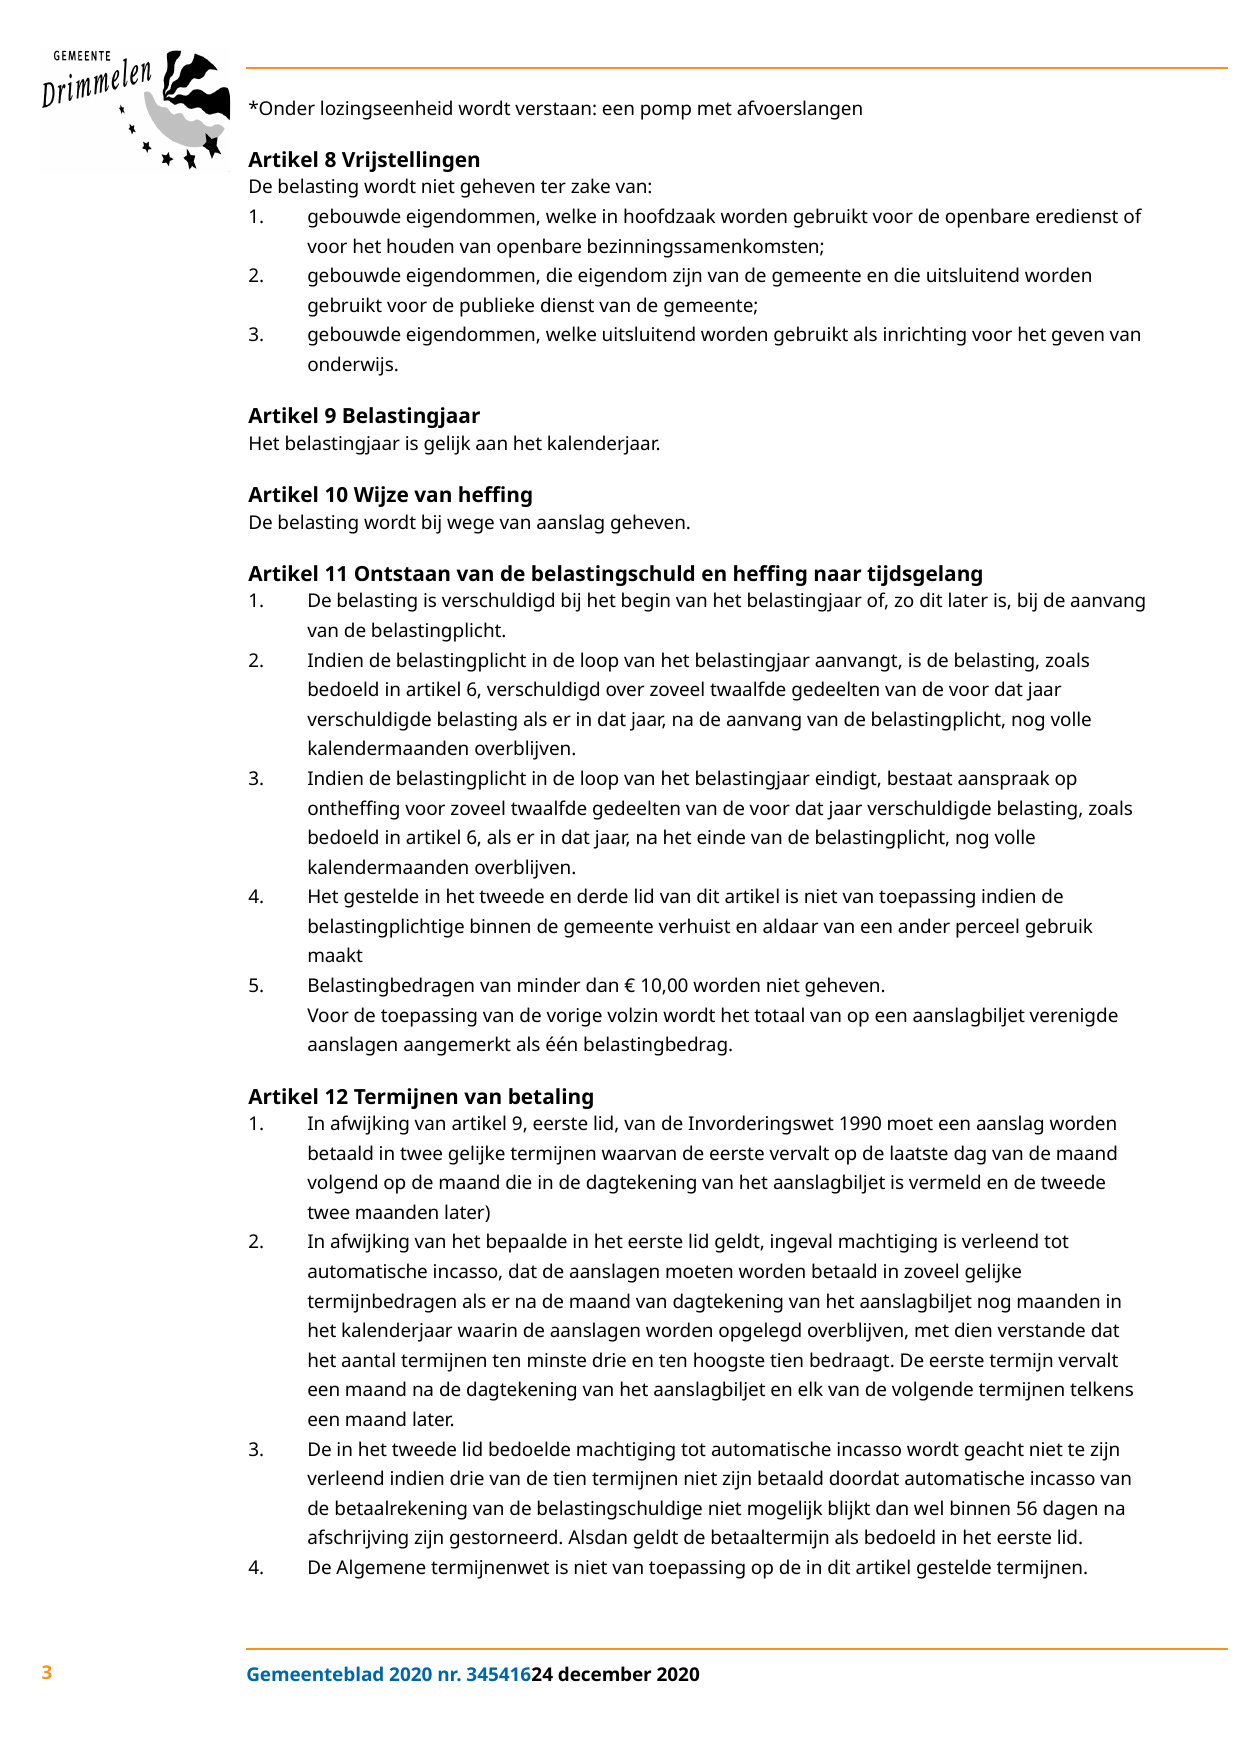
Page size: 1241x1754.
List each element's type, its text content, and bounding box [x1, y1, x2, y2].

text *Onder lozingseenheid wordt verstaan: een pomp met afvoerslangen [248, 95, 1152, 121]
text Artikel 10 Wijze van heffing [248, 480, 1152, 509]
text De belasting wordt bij wege van aanslag geheven. [248, 509, 1152, 534]
list gebouwde eigendommen, welke uitsluitend worden gebruikt als inrichting voor het geven van onderwijs. [248, 322, 1152, 377]
list Indien de belastingplicht in de loop van het belastingjaar eindigt, bestaat aanspraak op ontheffing voor zoveel twaalfde gedeelten van de voor dat jaar verschuldigde belasting, zoals bedoeld in artikel 6, als er in dat jaar, na het einde van de belastingplicht, nog volle kalendermaanden overblijven. [248, 765, 1152, 880]
list gebouwde eigendommen, die eigendom zijn van de gemeente en die uitsluitend worden gebruikt voor de publieke dienst van de gemeente; [248, 262, 1152, 318]
list Voor de toepassing van de vorige volzin wordt het totaal van op een aanslagbiljet verenigde aanslagen aangemerkt als één belastingbedrag. [248, 1002, 1152, 1057]
text Artikel 11 Ontstaan van de belastingschuld en heffing naar tijdsgelang [248, 559, 1152, 588]
list In afwijking van artikel 9, eerste lid, van de Invorderingswet 1990 moet een aanslag worden betaald in twee gelijke termijnen waarvan de eerste vervalt op de laatste dag van de maand volgend op de maand die in de dagtekening van het aanslagbiljet is vermeld en de tweede twee maanden later) [248, 1110, 1152, 1225]
list Het gestelde in het tweede en derde lid van dit artikel is niet van toepassing indien de belastingplichtige binnen de gemeente verhuist en aldaar van een ander perceel gebruik maakt [248, 883, 1152, 968]
text Het belastingjaar is gelijk aan het kalenderjaar. [248, 430, 1152, 456]
picture [41, 47, 231, 172]
text Artikel 8 Vrijstellingen [248, 145, 1152, 174]
list gebouwde eigendommen, welke in hoofdzaak worden gebruikt voor de openbare eredienst of voor het houden van openbare bezinningssamenkomsten; [248, 203, 1152, 258]
list De in het tweede lid bedoelde machtiging tot automatische incasso wordt geacht niet te zijn verleend indien drie van de tien termijnen niet zijn betaald doordat automatische incasso van de betaalrekening van de belastingschuldige niet mogelijk blijkt dan wel binnen 56 dagen na afschrijving zijn gestorneerd. Alsdan geldt de betaaltermijn als bedoeld in het eerste lid. [248, 1436, 1152, 1550]
text De belasting wordt niet geheven ter zake van: [248, 174, 1152, 199]
text Artikel 9 Belastingjaar [248, 402, 1152, 430]
list De belasting is verschuldigd bij het begin van het belastingjaar of, zo dit later is, bij de aanvang van de belastingplicht. [248, 588, 1152, 643]
list Belastingbedragen van minder dan € 10,00 worden niet geheven. [248, 972, 1152, 998]
text Artikel 12 Termijnen van betaling [248, 1082, 1152, 1110]
list Indien de belastingplicht in de loop van het belastingjaar aanvangt, is de belasting, zoals bedoeld in artikel 6, verschuldigd over zoveel twaalfde gedeelten van de voor dat jaar verschuldigde belasting als er in dat jaar, na de aanvang van de belastingplicht, nog volle kalendermaanden overblijven. [248, 647, 1152, 761]
list De Algemene termijnenwet is niet van toepassing op de in dit artikel gestelde termijnen. [248, 1554, 1152, 1580]
list In afwijking van het bepaalde in het eerste lid geldt, ingeval machtiging is verleend tot automatische incasso, dat de aanslagen moeten worden betaald in zoveel gelijke termijnbedragen als er na de maand van dagtekening van het aanslagbiljet nog maanden in het kalenderjaar waarin de aanslagen worden opgelegd overblijven, met dien verstande dat het aantal termijnen ten minste drie en ten hoogste tien bedraagt. De eerste termijn vervalt een maand na de dagtekening van het aanslagbiljet en elk van de volgende termijnen telkens een maand later. [248, 1229, 1152, 1432]
